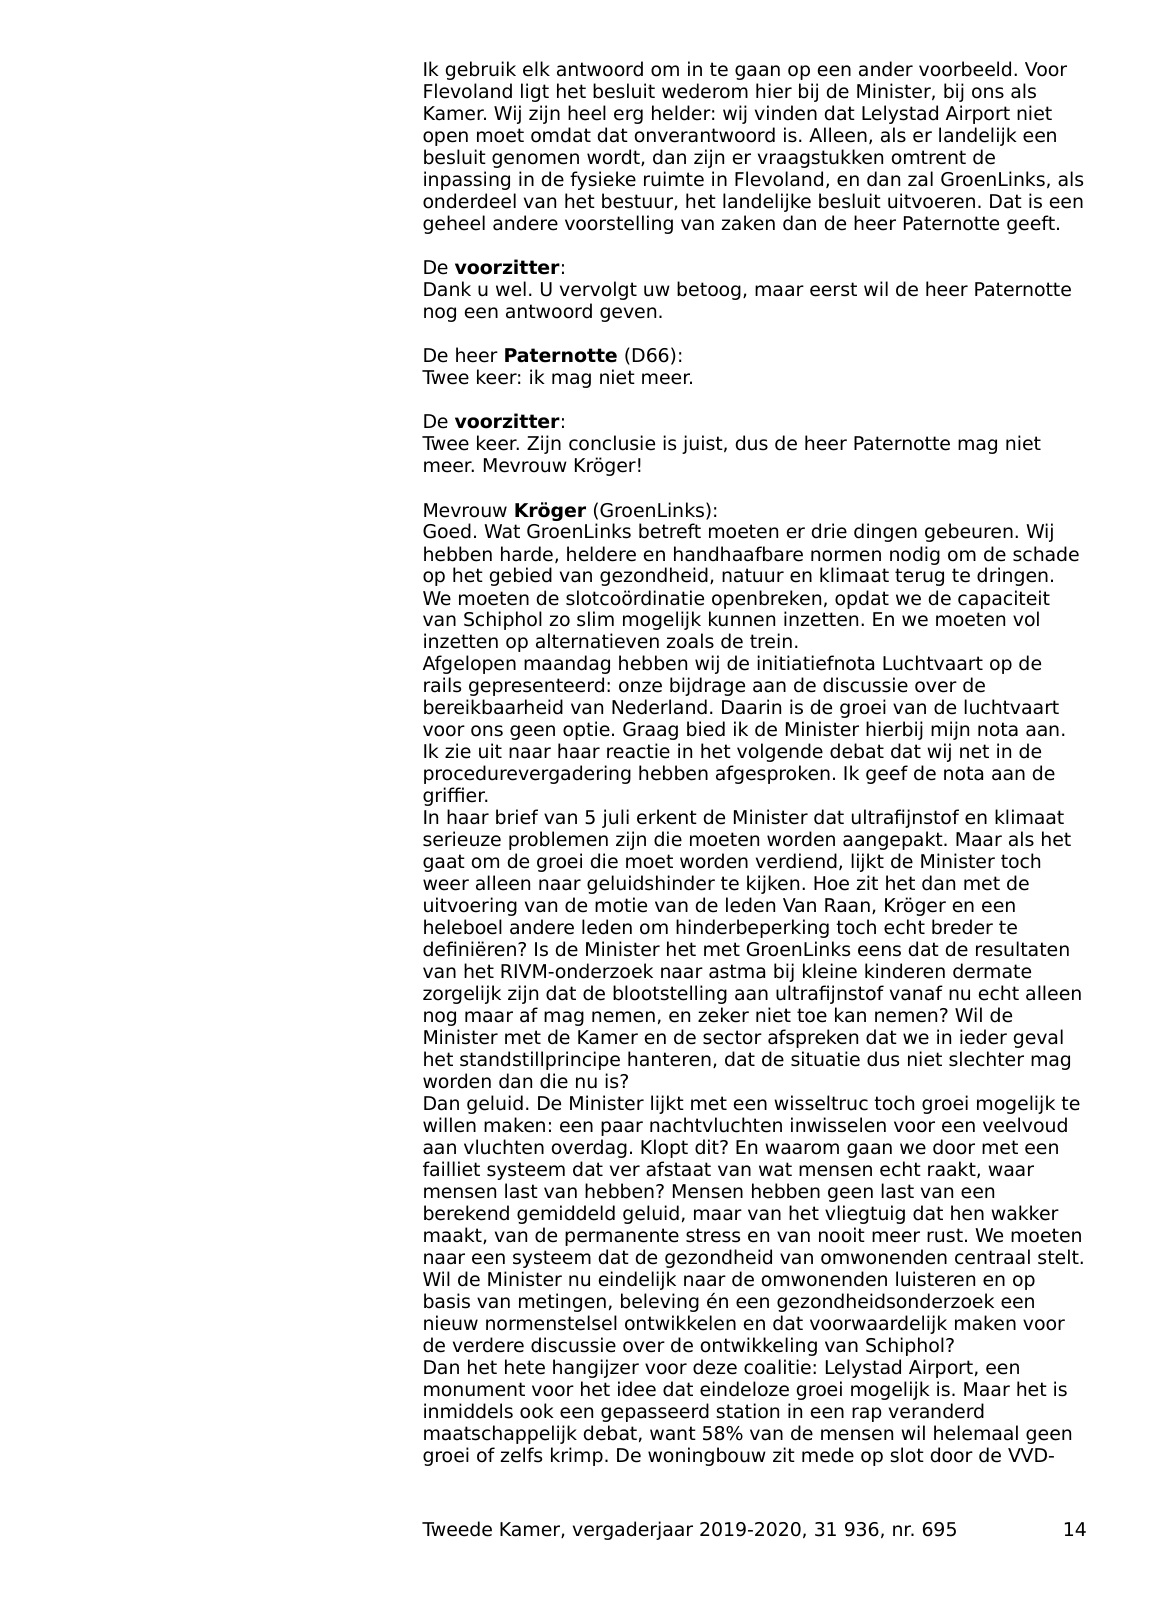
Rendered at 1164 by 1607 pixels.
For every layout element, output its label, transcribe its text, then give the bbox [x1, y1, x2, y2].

text De voorzitter: [422, 257, 1087, 279]
text Twee keer. Zijn conclusie is juist, dus de heer Paternotte mag niet meer. Mevrouw Kröger! [422, 433, 1087, 477]
text Dank u wel. U vervolgt uw betoog, maar eerst wil de heer Paternotte nog een antwoord geven. [422, 279, 1087, 323]
text De voorzitter: [422, 411, 1087, 433]
text Twee keer: ik mag niet meer. [422, 367, 1087, 389]
text Afgelopen maandag hebben wij de initiatiefnota Luchtvaart op de rails gepresenteerd: onze bijdrage aan de discussie over de bereikbaarheid van Nederland. Daarin is de groei van de luchtvaart voor ons geen optie. Graag bied ik de Minister hierbij mijn nota aan. Ik zie uit naar haar reactie in het volgende debat dat wij net in de procedurevergadering hebben afgesproken. Ik geef de nota aan de griffier. [422, 653, 1087, 807]
text Mevrouw Kröger (GroenLinks): [422, 499, 1087, 521]
text De heer Paternotte (D66): [422, 345, 1087, 367]
text In haar brief van 5 juli erkent de Minister dat ultrafijnstof en klimaat serieuze problemen zijn die moeten worden aangepakt. Maar als het gaat om de groei die moet worden verdiend, lijkt de Minister toch weer alleen naar geluidshinder te kijken. Hoe zit het dan met de uitvoering van de motie van de leden Van Raan, Kröger en een heleboel andere leden om hinderbeperking toch echt breder te definiëren? Is de Minister het met GroenLinks eens dat de resultaten van het RIVM-onderzoek naar astma bij kleine kinderen dermate zorgelijk zijn dat de blootstelling aan ultrafijnstof vanaf nu echt alleen nog maar af mag nemen, en zeker niet toe kan nemen? Wil de Minister met de Kamer en de sector afspreken dat we in ieder geval het standstillprincipe hanteren, dat de situatie dus niet slechter mag worden dan die nu is? [422, 807, 1087, 1093]
text Dan geluid. De Minister lijkt met een wisseltruc toch groei mogelijk te willen maken: een paar nachtvluchten inwisselen voor een veelvoud aan vluchten overdag. Klopt dit? En waarom gaan we door met een failliet systeem dat ver afstaat van wat mensen echt raakt, waar mensen last van hebben? Mensen hebben geen last van een berekend gemiddeld geluid, maar van het vliegtuig dat hen wakker maakt, van de permanente stress en van nooit meer rust. We moeten naar een systeem dat de gezondheid van omwonenden centraal stelt. Wil de Minister nu eindelijk naar de omwonenden luisteren en op basis van metingen, beleving én een gezondheidsonderzoek een nieuw normenstelsel ontwikkelen en dat voorwaardelijk maken voor de verdere discussie over de ontwikkeling van Schiphol? [422, 1093, 1087, 1357]
text Goed. Wat GroenLinks betreft moeten er drie dingen gebeuren. Wij hebben harde, heldere en handhaafbare normen nodig om de schade op het gebied van gezondheid, natuur en klimaat terug te dringen. We moeten de slotcoördinatie openbreken, opdat we de capaciteit van Schiphol zo slim mogelijk kunnen inzetten. En we moeten vol inzetten op alternatieven zoals de trein. [422, 521, 1087, 653]
text Dan het hete hangijzer voor deze coalitie: Lelystad Airport, een monument voor het idee dat eindeloze groei mogelijk is. Maar het is inmiddels ook een gepasseerd station in een rap veranderd maatschappelijk debat, want 58% van de mensen wil helemaal geen groei of zelfs krimp. De woningbouw zit mede op slot door de VVD- [422, 1357, 1087, 1467]
text Ik gebruik elk antwoord om in te gaan op een ander voorbeeld. Voor Flevoland ligt het besluit wederom hier bij de Minister, bij ons als Kamer. Wij zijn heel erg helder: wij vinden dat Lelystad Airport niet open moet omdat dat onverantwoord is. Alleen, als er landelijk een besluit genomen wordt, dan zijn er vraagstukken omtrent de inpassing in de fysieke ruimte in Flevoland, en dan zal GroenLinks, als onderdeel van het bestuur, het landelijke besluit uitvoeren. Dat is een geheel andere voorstelling van zaken dan de heer Paternotte geeft. [422, 59, 1087, 235]
